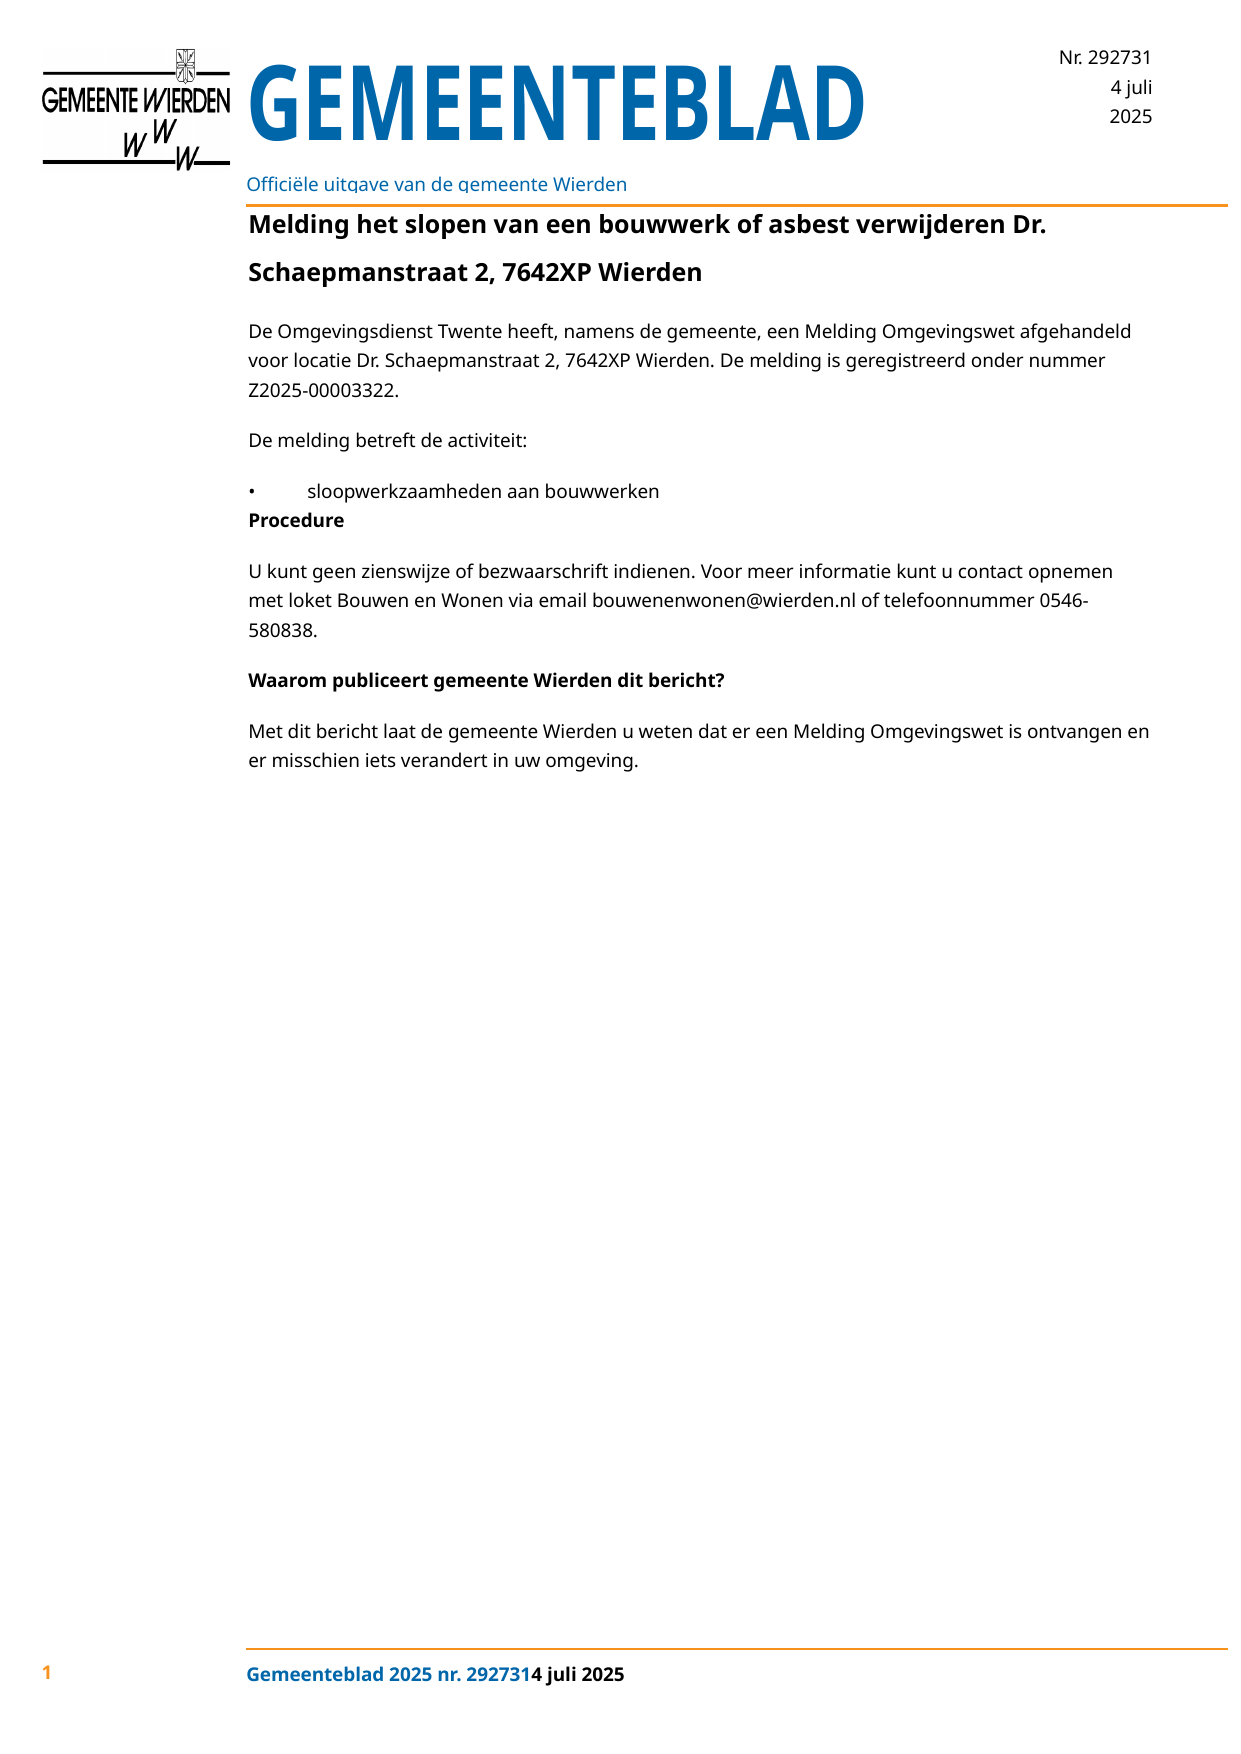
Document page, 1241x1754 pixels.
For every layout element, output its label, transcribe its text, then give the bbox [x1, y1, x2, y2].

text De melding betreft de activiteit: [248, 427, 1152, 453]
list sloopwerkzaamheden aan bouwwerken [248, 478, 1152, 504]
text Melding het slopen van een bouwwerk of asbest verwijderen Dr. Schaepmanstraat 2, 7642XP Wierden [248, 207, 1152, 288]
picture [41, 47, 231, 172]
text Met dit bericht laat de gemeente Wierden u weten dat er een Melding Omgevingswet is ontvangen en er misschien iets verandert in uw omgeving. [248, 718, 1152, 773]
text Waarom publiceert gemeente Wierden dit bericht? [248, 667, 1152, 693]
text De Omgevingsdienst Twente heeft, namens de gemeente, een Melding Omgevingswet afgehandeld voor locatie Dr. Schaepmanstraat 2, 7642XP Wierden. De melding is geregistreerd onder nummer Z2025-00003322. [248, 318, 1152, 403]
text Procedure [248, 507, 1152, 533]
text U kunt geen zienswijze of bezwaarschrift indienen. Voor meer informatie kunt u contact opnemen met loket Bouwen en Wonen via email bouwenenwonen@wierden.nl of telefoonnummer 0546-580838. [248, 558, 1152, 643]
